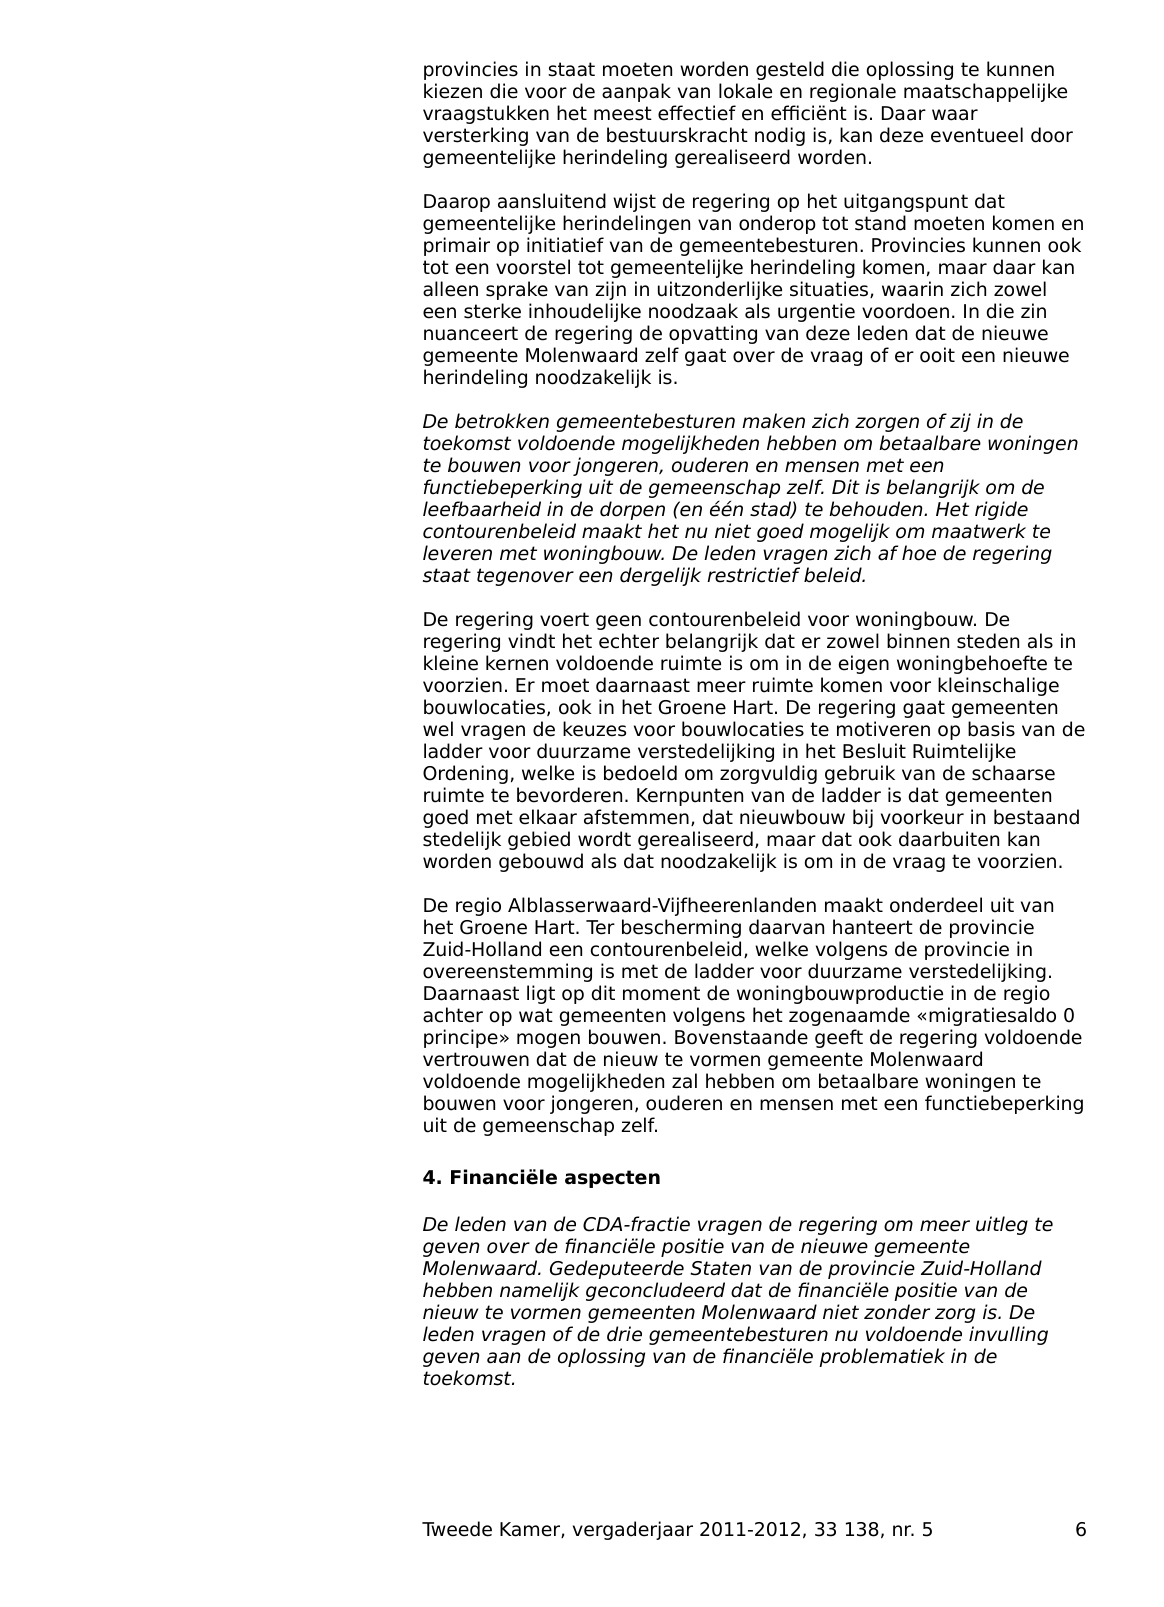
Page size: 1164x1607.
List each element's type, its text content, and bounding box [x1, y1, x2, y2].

subtitle 4. Financiële aspecten [422, 1167, 1087, 1189]
text De regering voert geen contourenbeleid voor woningbouw. De regering vindt het echter belangrijk dat er zowel binnen steden als in kleine kernen voldoende ruimte is om in de eigen woningbehoefte te voorzien. Er moet daarnaast meer ruimte komen voor kleinschalige bouwlocaties, ook in het Groene Hart. De regering gaat gemeenten wel vragen de keuzes voor bouwlocaties te motiveren op basis van de ladder voor duurzame verstedelijking in het Besluit Ruimtelijke Ordening, welke is bedoeld om zorgvuldig gebruik van de schaarse ruimte te bevorderen. Kernpunten van de ladder is dat gemeenten goed met elkaar afstemmen, dat nieuwbouw bij voorkeur in bestaand stedelijk gebied wordt gerealiseerd, maar dat ook daarbuiten kan worden gebouwd als dat noodzakelijk is om in de vraag te voorzien. [422, 609, 1087, 873]
text De leden van de CDA-fractie vragen de regering om meer uitleg te geven over de financiële positie van de nieuwe gemeente Molenwaard. Gedeputeerde Staten van de provincie Zuid-Holland hebben namelijk geconcludeerd dat de financiële positie van de nieuw te vormen gemeenten Molenwaard niet zonder zorg is. De leden vragen of de drie gemeentebesturen nu voldoende invulling geven aan de oplossing van de financiële problematiek in de toekomst. [422, 1214, 1087, 1390]
text De betrokken gemeentebesturen maken zich zorgen of zij in de toekomst voldoende mogelijkheden hebben om betaalbare woningen te bouwen voor jongeren, ouderen en mensen met een functiebeperking uit de gemeenschap zelf. Dit is belangrijk om de leefbaarheid in de dorpen (en één stad) te behouden. Het rigide contourenbeleid maakt het nu niet goed mogelijk om maatwerk te leveren met woningbouw. De leden vragen zich af hoe de regering staat tegenover een dergelijk restrictief beleid. [422, 411, 1087, 587]
text Daarop aansluitend wijst de regering op het uitgangspunt dat gemeentelijke herindelingen van onderop tot stand moeten komen en primair op initiatief van de gemeentebesturen. Provincies kunnen ook tot een voorstel tot gemeentelijke herindeling komen, maar daar kan alleen sprake van zijn in uitzonderlijke situaties, waarin zich zowel een sterke inhoudelijke noodzaak als urgentie voordoen. In die zin nuanceert de regering de opvatting van deze leden dat de nieuwe gemeente Molenwaard zelf gaat over de vraag of er ooit een nieuwe herindeling noodzakelijk is. [422, 191, 1087, 389]
text provincies in staat moeten worden gesteld die oplossing te kunnen kiezen die voor de aanpak van lokale en regionale maatschappelijke vraagstukken het meest effectief en efficiënt is. Daar waar versterking van de bestuurskracht nodig is, kan deze eventueel door gemeentelijke herindeling gerealiseerd worden. [422, 59, 1087, 169]
text De regio Alblasserwaard-Vijfheerenlanden maakt onderdeel uit van het Groene Hart. Ter bescherming daarvan hanteert de provincie Zuid-Holland een contourenbeleid, welke volgens de provincie in overeenstemming is met de ladder voor duurzame verstedelijking. Daarnaast ligt op dit moment de woningbouwproductie in de regio achter op wat gemeenten volgens het zogenaamde «migratiesaldo 0 principe» mogen bouwen. Bovenstaande geeft de regering voldoende vertrouwen dat de nieuw te vormen gemeente Molenwaard voldoende mogelijkheden zal hebben om betaalbare woningen te bouwen voor jongeren, ouderen en mensen met een functiebeperking uit de gemeenschap zelf. [422, 895, 1087, 1137]
